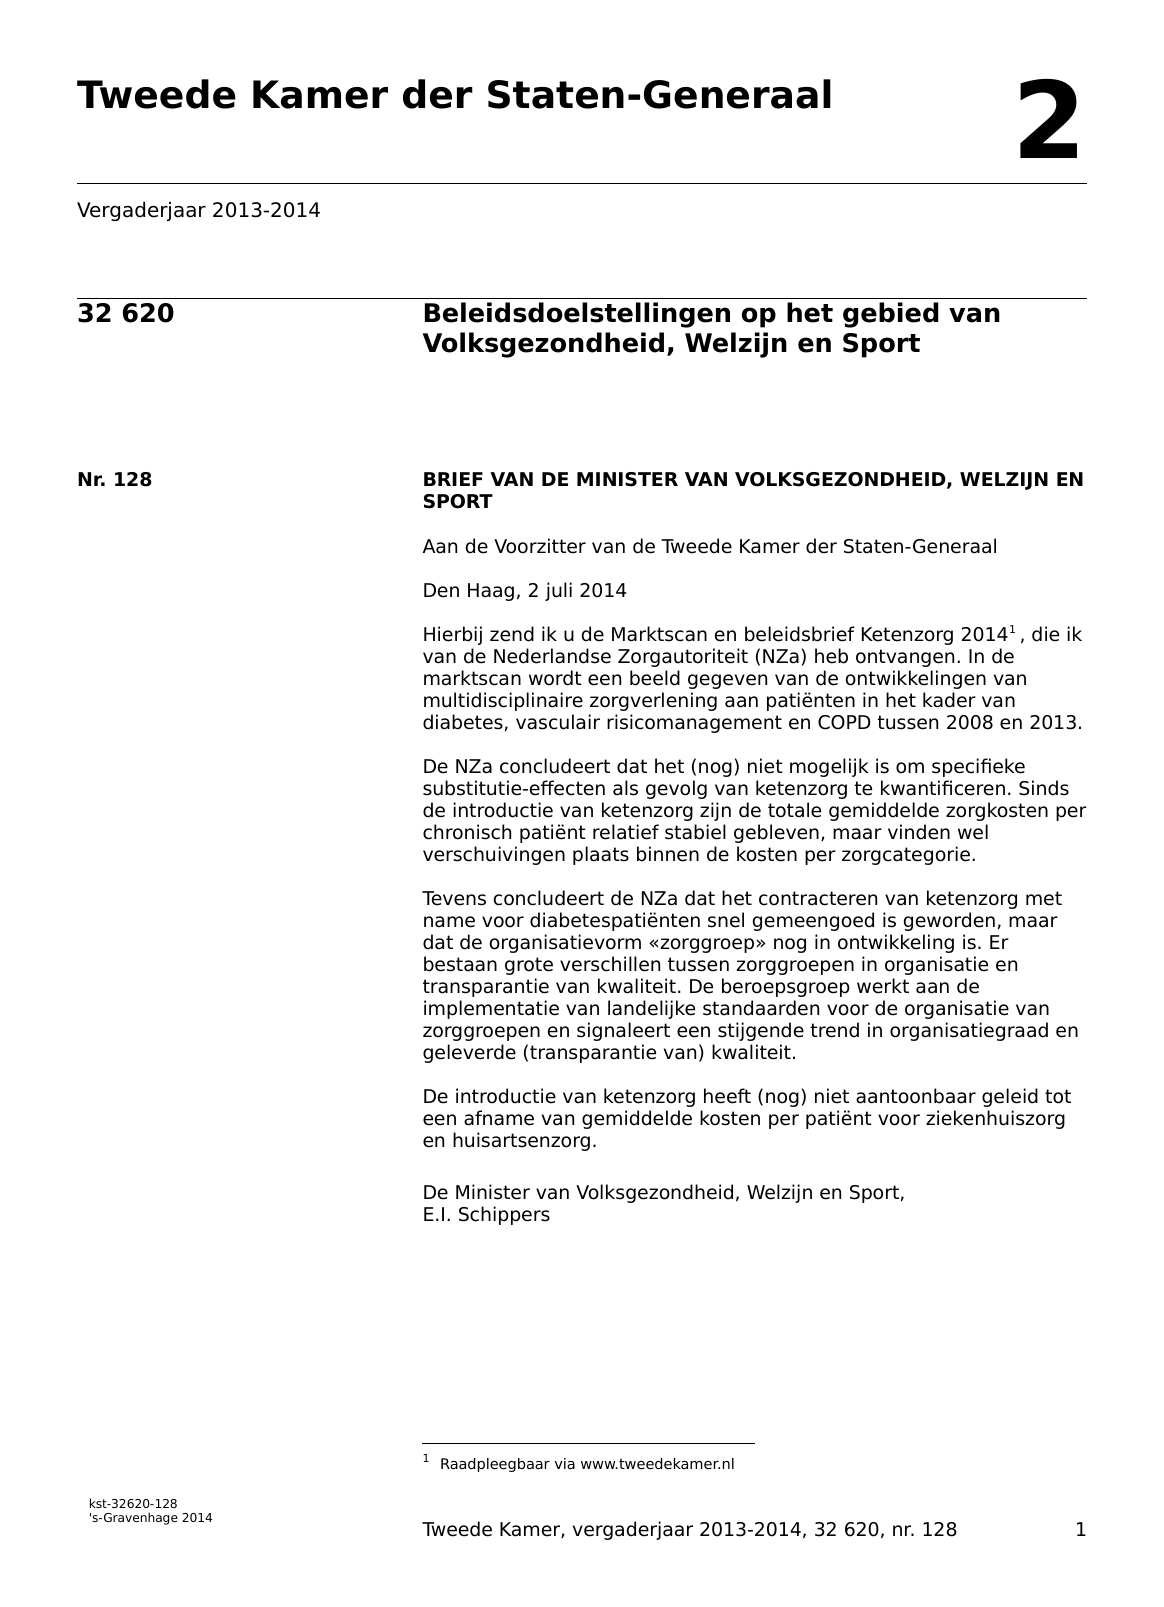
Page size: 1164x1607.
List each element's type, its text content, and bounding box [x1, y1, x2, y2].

text kst-32620-128 [88, 1497, 323, 1511]
text Raadpleegbaar via www.tweedekamer.nl [422, 1452, 1087, 1474]
text De NZa concludeert dat het (nog) niet mogelijk is om specifieke substitutie-effecten als gevolg van ketenzorg te kwantificeren. Sinds de introductie van ketenzorg zijn de totale gemiddelde zorgkosten per chronisch patiënt relatief stabiel gebleven, maar vinden wel verschuivingen plaats binnen de kosten per zorgcategorie. [422, 756, 1087, 866]
text Aan de Voorzitter van de Tweede Kamer der Staten-Generaal [422, 536, 1087, 557]
text Den Haag, 2 juli 2014 [422, 580, 1087, 602]
text Tevens concludeert de NZa dat het contracteren van ketenzorg met name voor diabetespatiënten snel gemeengoed is geworden, maar dat de organisatievorm «zorggroep» nog in ontwikkeling is. Er bestaan grote verschillen tussen zorggroepen in organisatie en transparantie van kwaliteit. De beroepsgroep werkt aan de implementatie van landelijke standaarden voor de organisatie van zorggroepen en signaleert een stijgende trend in organisatiegraad en geleverde (transparantie van) kwaliteit. [422, 888, 1087, 1064]
table_cell Vergaderjaar 2013-2014 [77, 184, 1087, 298]
text De Minister van Volksgezondheid, Welzijn en Sport, E.I. Schippers [422, 1182, 1087, 1226]
text De introductie van ketenzorg heeft (nog) niet aantoonbaar geleid tot een afname van gemiddelde kosten per patiënt voor ziekenhuiszorg en huisartsenzorg. [422, 1086, 1087, 1152]
subtitle 32 620 Beleidsdoelstellingen op het gebied van Volksgezondheid, Welzijn en Sport [77, 299, 1087, 358]
table_header 2 [886, 59, 1087, 183]
subtitle Nr. 128 BRIEF VAN DE MINISTER VAN VOLKSGEZONDHEID, WELZIJN EN SPORT [77, 469, 1087, 513]
table_header Tweede Kamer der Staten-Generaal [77, 59, 886, 183]
text 's-Gravenhage 2014 [88, 1511, 323, 1525]
text Hierbij zend ik u de Marktscan en beleidsbrief Ketenzorg 2014, die ik van de Nederlandse Zorgautoriteit (NZa) heb ontvangen. In de marktscan wordt een beeld gegeven van de ontwikkelingen van multidisciplinaire zorgverlening aan patiënten in het kader van diabetes, vasculair risicomanagement en COPD tussen 2008 en 2013. [422, 624, 1087, 734]
